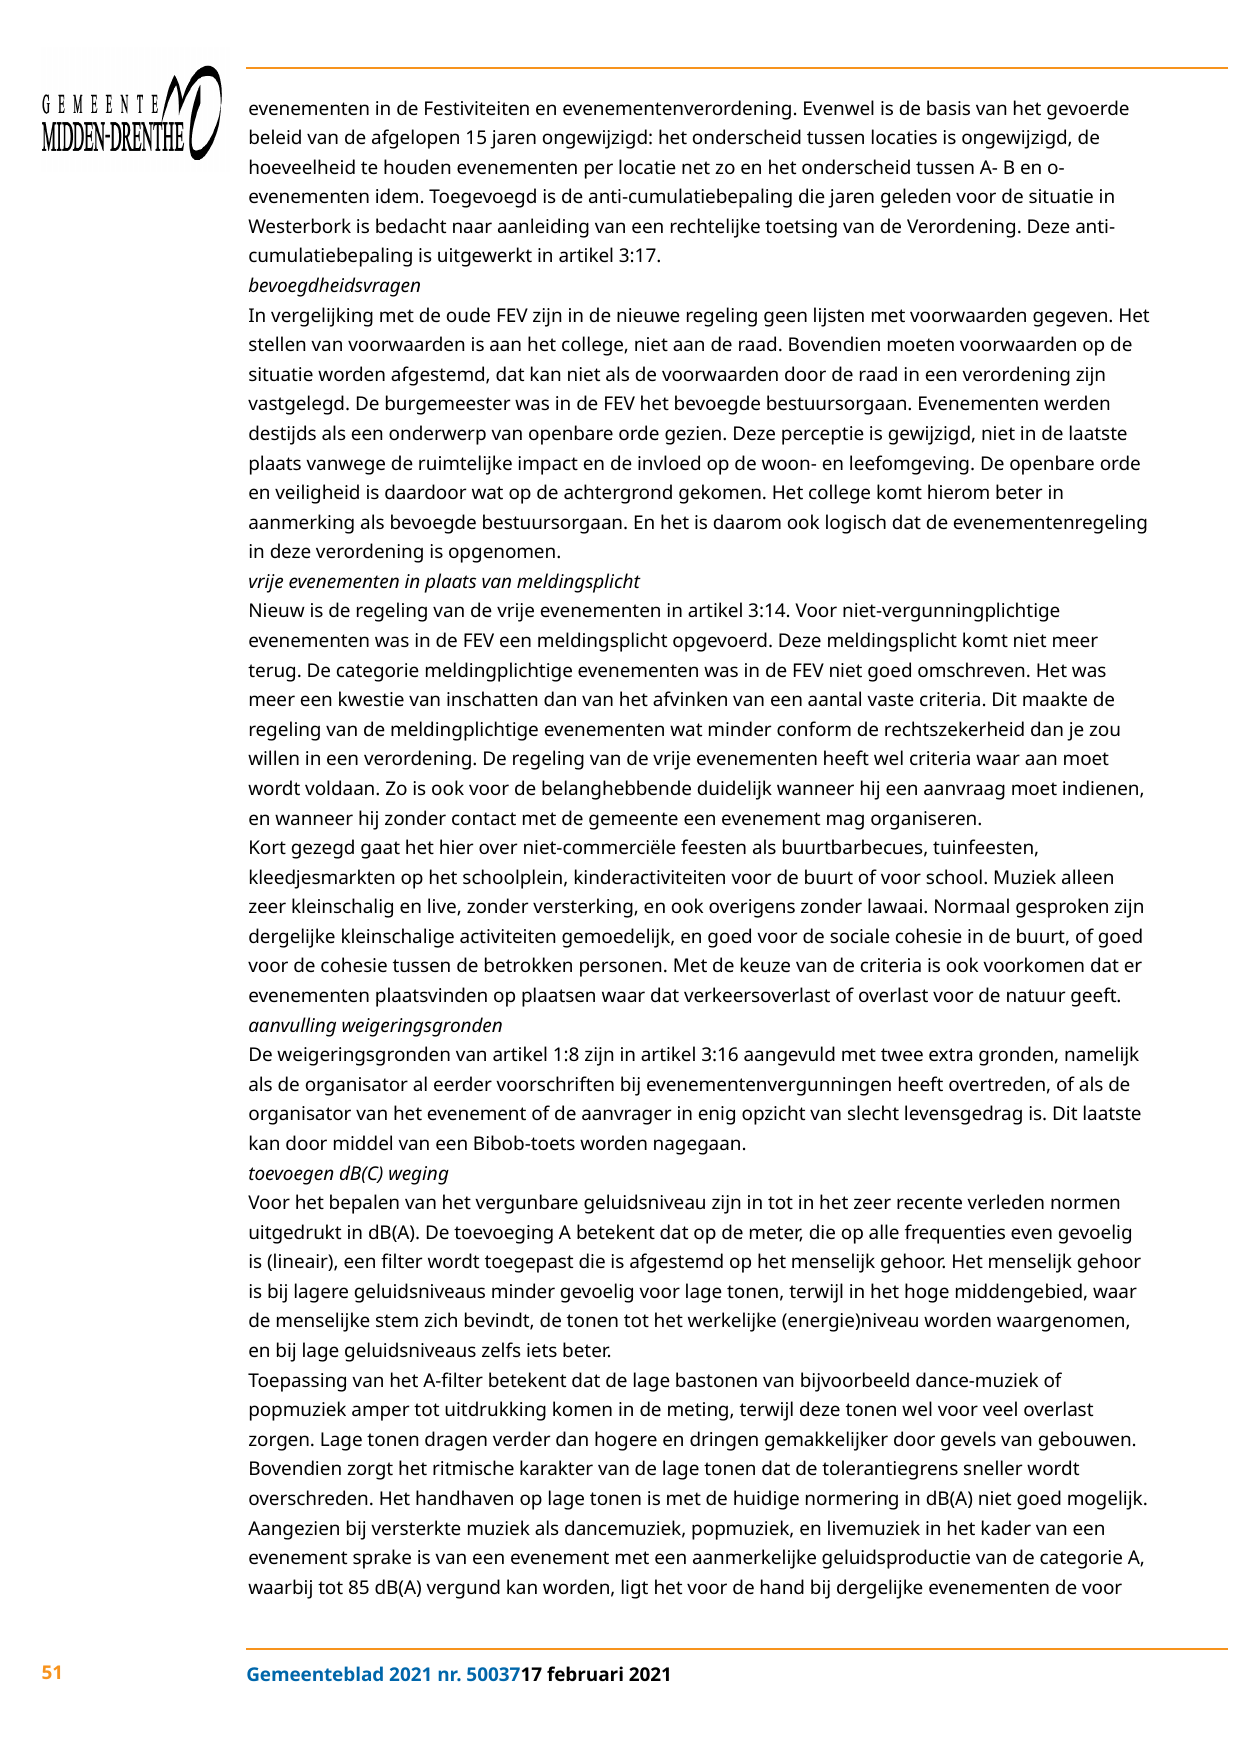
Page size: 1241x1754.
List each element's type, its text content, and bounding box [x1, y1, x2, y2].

text bevoegdheidsvragen [248, 272, 1152, 298]
text aanvulling weigeringsgronden [248, 1012, 1152, 1038]
text evenementen in de Festiviteiten en evenementenverordening. Evenwel is de basis van het gevoerde beleid van de afgelopen 15 jaren ongewijzigd: het onderscheid tussen locaties is ongewijzigd, de hoeveelheid te houden evenementen per locatie net zo en het onderscheid tussen A- B en o- evenementen idem. Toegevoegd is de anti-cumulatiebepaling die jaren geleden voor de situatie in Westerbork is bedacht naar aanleiding van een rechtelijke toetsing van de Verordening. Deze anti-cumulatiebepaling is uitgewerkt in artikel 3:17. [248, 95, 1152, 268]
text Kort gezegd gaat het hier over niet-commerciële feesten als buurtbarbecues, tuinfeesten, kleedjesmarkten op het schoolplein, kinderactiviteiten voor de buurt of voor school. Muziek alleen zeer kleinschalig en live, zonder versterking, en ook overigens zonder lawaai. Normaal gesproken zijn dergelijke kleinschalige activiteiten gemoedelijk, en goed voor de sociale cohesie in de buurt, of goed voor de cohesie tussen de betrokken personen. Met de keuze van de criteria is ook voorkomen dat er evenementen plaatsvinden op plaatsen waar dat verkeersoverlast of overlast voor de natuur geeft. [248, 834, 1152, 1008]
text Toepassing van het A-filter betekent dat de lage bastonen van bijvoorbeeld dance-muziek of popmuziek amper tot uitdrukking komen in de meting, terwijl deze tonen wel voor veel overlast zorgen. Lage tonen dragen verder dan hogere en dringen gemakkelijker door gevels van gebouwen. Bovendien zorgt het ritmische karakter van de lage tonen dat de tolerantiegrens sneller wordt overschreden. Het handhaven op lage tonen is met de huidige normering in dB(A) niet goed mogelijk. [248, 1367, 1152, 1511]
text De weigeringsgronden van artikel 1:8 zijn in artikel 3:16 aangevuld met twee extra gronden, namelijk als de organisator al eerder voorschriften bij evenementenvergunningen heeft overtreden, of als de organisator van het evenement of de aanvrager in enig opzicht van slecht levensgedrag is. Dit laatste kan door middel van een Bibob-toets worden nagegaan. [248, 1041, 1152, 1156]
text Voor het bepalen van het vergunbare geluidsniveau zijn in tot in het zeer recente verleden normen uitgedrukt in dB(A). De toevoeging A betekent dat op de meter, die op alle frequenties even gevoelig is (lineair), een filter wordt toegepast die is afgestemd op het menselijk gehoor. Het menselijk gehoor is bij lagere geluidsniveaus minder gevoelig voor lage tonen, terwijl in het hoge middengebied, waar de menselijke stem zich bevindt, de tonen tot het werkelijke (energie)niveau worden waargenomen, en bij lage geluidsniveaus zelfs iets beter. [248, 1189, 1152, 1363]
text Nieuw is de regeling van de vrije evenementen in artikel 3:14. Voor niet-vergunningplichtige evenementen was in de FEV een meldingsplicht opgevoerd. Deze meldingsplicht komt niet meer terug. De categorie meldingplichtige evenementen was in de FEV niet goed omschreven. Het was meer een kwestie van inschatten dan van het afvinken van een aantal vaste criteria. Dit maakte de regeling van de meldingplichtige evenementen wat minder conform de rechtszekerheid dan je zou willen in een verordening. De regeling van de vrije evenementen heeft wel criteria waar aan moet wordt voldaan. Zo is ook voor de belanghebbende duidelijk wanneer hij een aanvraag moet indienen, en wanneer hij zonder contact met de gemeente een evenement mag organiseren. [248, 598, 1152, 831]
text Aangezien bij versterkte muziek als dancemuziek, popmuziek, en livemuziek in het kader van een evenement sprake is van een evenement met een aanmerkelijke geluidsproductie van de categorie A, waarbij tot 85 dB(A) vergund kan worden, ligt het voor de hand bij dergelijke evenementen de voor [248, 1515, 1152, 1600]
text In vergelijking met de oude FEV zijn in de nieuwe regeling geen lijsten met voorwaarden gegeven. Het stellen van voorwaarden is aan het college, niet aan de raad. Bovendien moeten voorwaarden op de situatie worden afgestemd, dat kan niet als de voorwaarden door de raad in een verordening zijn vastgelegd. De burgemeester was in de FEV het bevoegde bestuursorgaan. Evenementen werden destijds als een onderwerp van openbare orde gezien. Deze perceptie is gewijzigd, niet in de laatste plaats vanwege de ruimtelijke impact en de invloed op de woon- en leefomgeving. De openbare orde en veiligheid is daardoor wat op de achtergrond gekomen. Het college komt hierom beter in aanmerking als bevoegde bestuursorgaan. En het is daarom ook logisch dat de evenementenregeling in deze verordening is opgenomen. [248, 302, 1152, 564]
picture [41, 47, 231, 172]
text toevoegen dB(C) weging [248, 1160, 1152, 1186]
text vrije evenementen in plaats van meldingsplicht [248, 568, 1152, 594]
